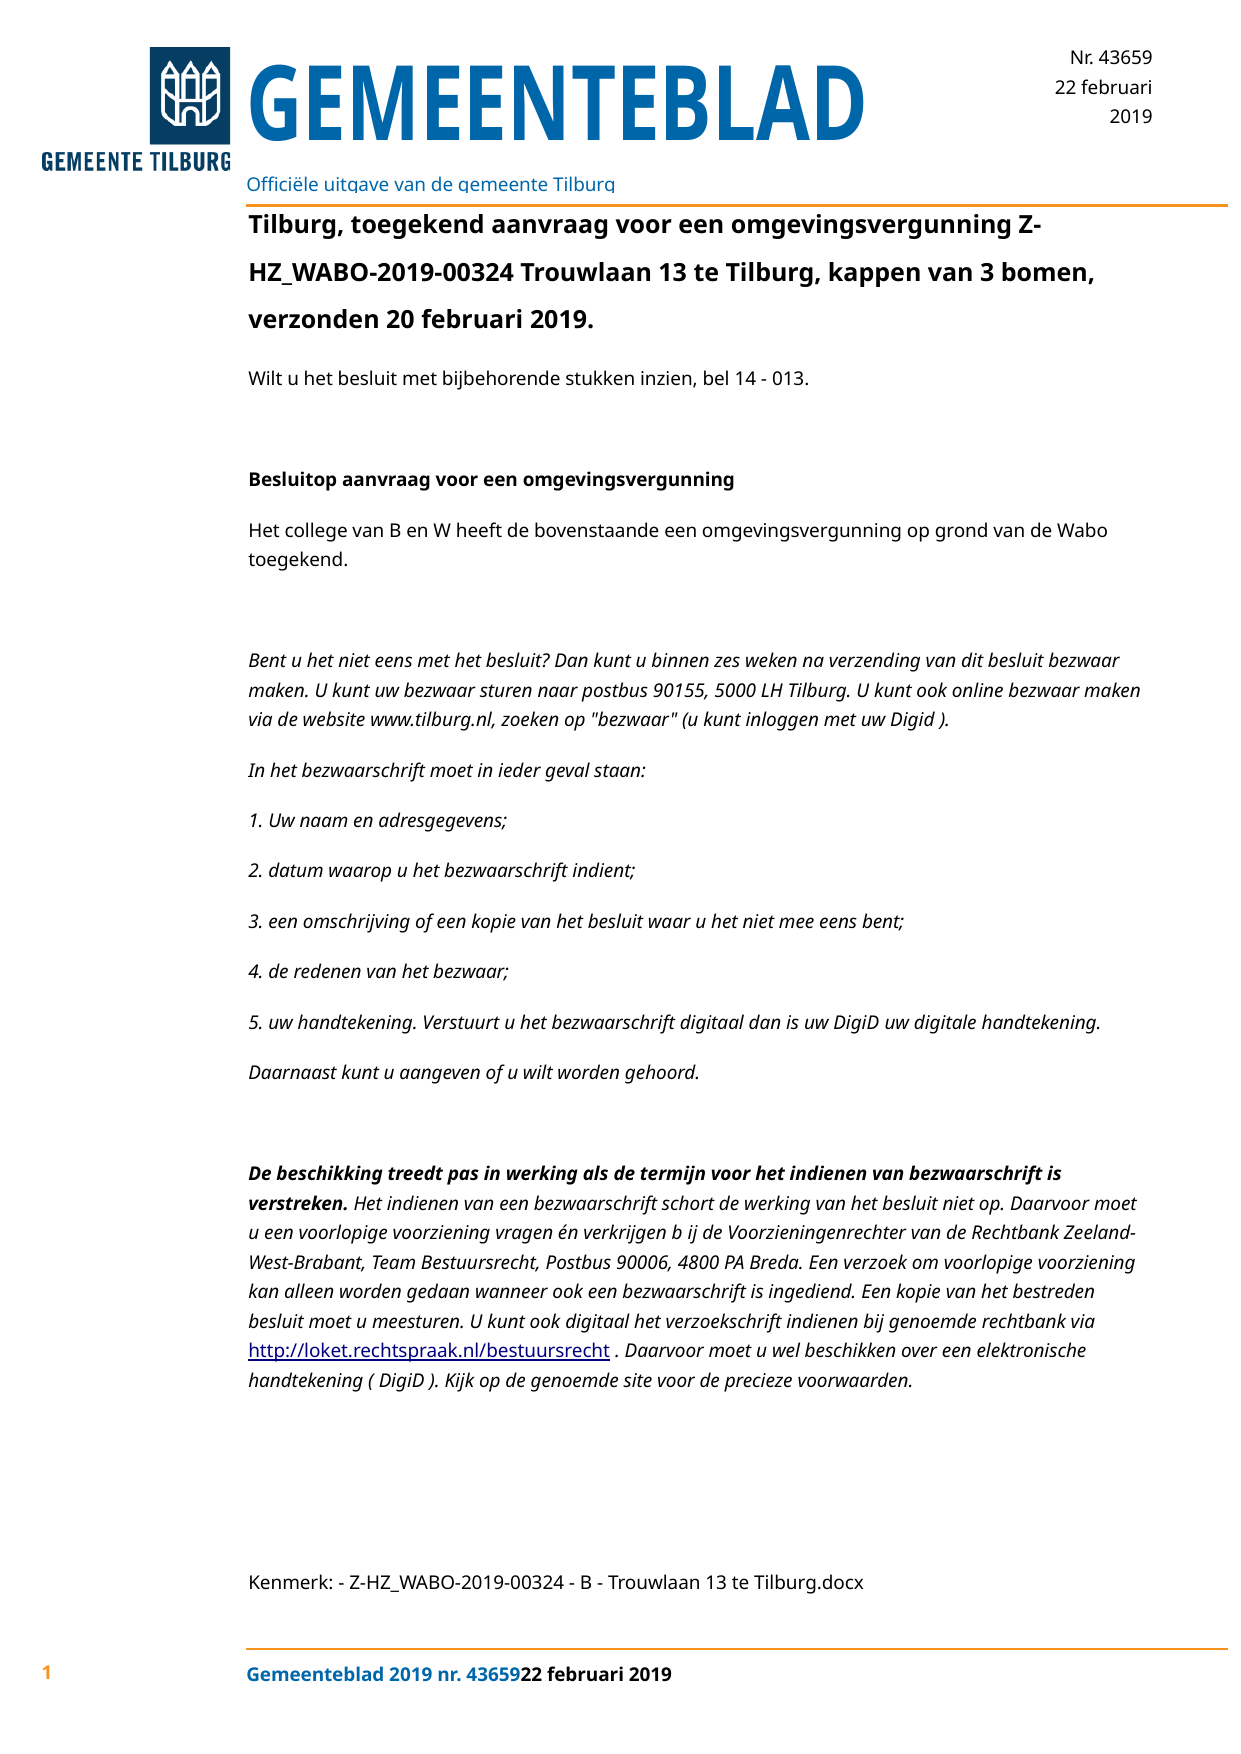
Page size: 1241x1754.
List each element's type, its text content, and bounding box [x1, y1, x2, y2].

text Tilburg, toegekend aanvraag voor een omgevingsvergunning Z-HZ_WABO-2019-00324 Trouwlaan 13 te Tilburg, kappen van 3 bomen, verzonden 20 februari 2019. [248, 207, 1152, 336]
text Kenmerk: - Z-HZ_WABO-2019-00324 - B - Trouwlaan 13 te Tilburg.docx [248, 1569, 1152, 1594]
text Bent u het niet eens met het besluit? Dan kunt u binnen zes weken na verzending van dit besluit bezwaar maken. U kunt uw bezwaar sturen naar postbus 90155, 5000 LH Tilburg. U kunt ook online bezwaar maken via de website www.tilburg.nl, zoeken op "bezwaar" (u kunt inloggen met uw Digid ). [248, 647, 1152, 732]
text 3. een omschrijving of een kopie van het besluit waar u het niet mee eens bent; [248, 908, 1152, 934]
text 5. uw handtekening. Verstuurt u het bezwaarschrift digitaal dan is uw DigiD uw digitale handtekening. [248, 1009, 1152, 1034]
text 1. Uw naam en adresgegevens; [248, 807, 1152, 833]
text 2. datum waarop u het bezwaarschrift indient; [248, 858, 1152, 883]
picture [41, 47, 231, 172]
text In het bezwaarschrift moet in ieder geval staan: [248, 757, 1152, 782]
text 4. de redenen van het bezwaar; [248, 958, 1152, 984]
text Besluitop aanvraag voor een omgevingsvergunning [248, 466, 1152, 492]
text De beschikking treedt pas in werking als de termijn voor het indienen van bezwaarschrift is verstreken. Het indienen van een bezwaarschrift schort de werking van het besluit niet op. Daarvoor moet u een voorlopige voorziening vragen én verkrijgen b ij de Voorzieningenrechter van de Rechtbank Zeeland-West-Brabant, Team Bestuursrecht, Postbus 90006, 4800 PA Breda. Een verzoek om voorlopige voorziening kan alleen worden gedaan wanneer ook een bezwaarschrift is ingediend. Een kopie van het bestreden besluit moet u meesturen. U kunt ook digitaal het verzoekschrift indienen bij genoemde rechtbank via http://loket.rechtspraak.nl/bestuursrecht . Daarvoor moet u wel beschikken over een elektronische handtekening ( DigiD ). Kijk op de genoemde site voor de precieze voorwaarden. [248, 1160, 1152, 1393]
text Daarnaast kunt u aangeven of u wilt worden gehoord. [248, 1059, 1152, 1085]
text Wilt u het besluit met bijbehorende stukken inzien, bel 14 - 013. [248, 366, 1152, 391]
text Het college van B en W heeft de bovenstaande een omgevingsvergunning op grond van de Wabo toegekend. [248, 517, 1152, 572]
